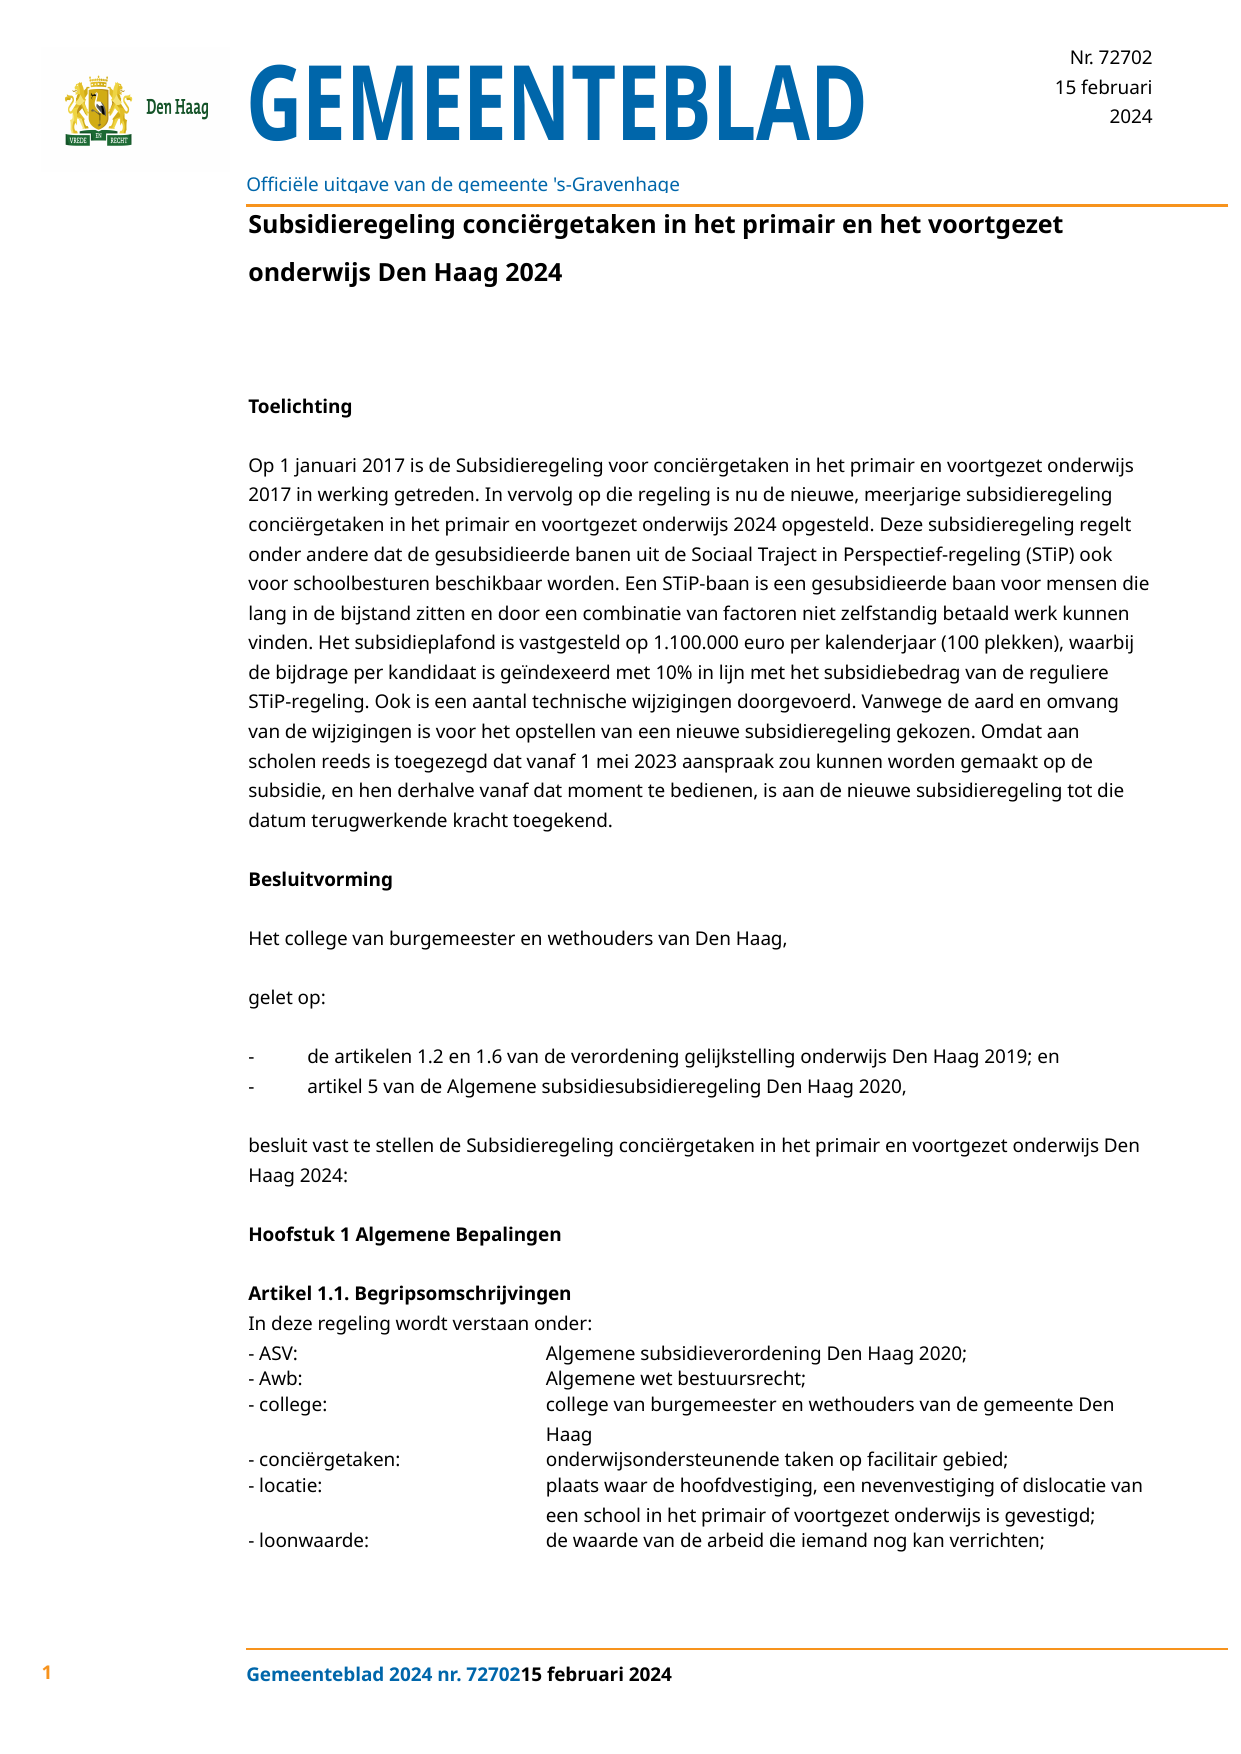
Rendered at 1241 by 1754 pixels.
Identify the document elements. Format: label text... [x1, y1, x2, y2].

table_cell - Awb: [248, 1365, 546, 1391]
table_header - ASV: [248, 1340, 546, 1365]
text Op 1 januari 2017 is de Subsidieregeling voor conciërgetaken in het primair en voortgezet onderwijs 2017 in werking getreden. In vervolg op die regeling is nu de nieuwe, meerjarige subsidieregeling conciërgetaken in het primair en voortgezet onderwijs 2024 opgesteld. Deze subsidieregeling regelt onder andere dat de gesubsidieerde banen uit de Sociaal Traject in Perspectief-regeling (STiP) ook voor schoolbesturen beschikbaar worden. Een STiP-baan is een gesubsidieerde baan voor mensen die lang in de bijstand zitten en door een combinatie van factoren niet zelfstandig betaald werk kunnen vinden. Het subsidieplafond is vastgesteld op 1.100.000 euro per kalenderjaar (100 plekken), waarbij de bijdrage per kandidaat is geïndexeerd met 10% in lijn met het subsidiebedrag van de reguliere STiP-regeling. Ook is een aantal technische wijzigingen doorgevoerd. Vanwege de aard en omvang van de wijzigingen is voor het opstellen van een nieuwe subsidieregeling gekozen. Omdat aan scholen reeds is toegezegd dat vanaf 1 mei 2023 aanspraak zou kunnen worden gemaakt op de subsidie, en hen derhalve vanaf dat moment te bedienen, is aan de nieuwe subsidieregeling tot die datum terugwerkende kracht toegekend. [248, 452, 1152, 833]
table_cell plaats waar de hoofdvestiging, een nevenvestiging of dislocatie van een school in het primair of voortgezet onderwijs is gevestigd; [546, 1472, 1152, 1527]
text Besluitvorming [248, 866, 1152, 892]
text Subsidieregeling conciërgetaken in het primair en het voortgezet onderwijs Den Haag 2024 [248, 207, 1152, 288]
picture [41, 47, 231, 172]
text Toelichting [248, 393, 1152, 419]
table_cell college van burgemeester en wethouders van de gemeente Den Haag [546, 1391, 1152, 1446]
table_cell - loonwaarde: [248, 1528, 546, 1553]
text Het college van burgemeester en wethouders van Den Haag, [248, 925, 1152, 951]
table_cell Algemene wet bestuursrecht; [546, 1365, 1152, 1391]
table_header Algemene subsidieverordening Den Haag 2020; [546, 1340, 1152, 1365]
table_cell onderwijsondersteunende taken op facilitair gebied; [546, 1446, 1152, 1472]
table_cell - conciërgetaken: [248, 1446, 546, 1472]
text gelet op: [248, 984, 1152, 1010]
table_cell - college: [248, 1391, 546, 1446]
text besluit vast te stellen de Subsidieregeling conciërgetaken in het primair en voortgezet onderwijs Den Haag 2024: [248, 1132, 1152, 1188]
table_cell - locatie: [248, 1472, 546, 1527]
text Artikel 1.1. Begripsomschrijvingen [248, 1280, 1152, 1306]
text In deze regeling wordt verstaan onder: [248, 1310, 1152, 1336]
table_cell de waarde van de arbeid die iemand nog kan verrichten; [546, 1528, 1152, 1553]
text Hoofstuk 1 Algemene Bepalingen [248, 1221, 1152, 1247]
list de artikelen 1.2 en 1.6 van de verordening gelijkstelling onderwijs Den Haag 2019; en [248, 1044, 1152, 1069]
list artikel 5 van de Algemene subsidiesubsidieregeling Den Haag 2020, [248, 1073, 1152, 1099]
